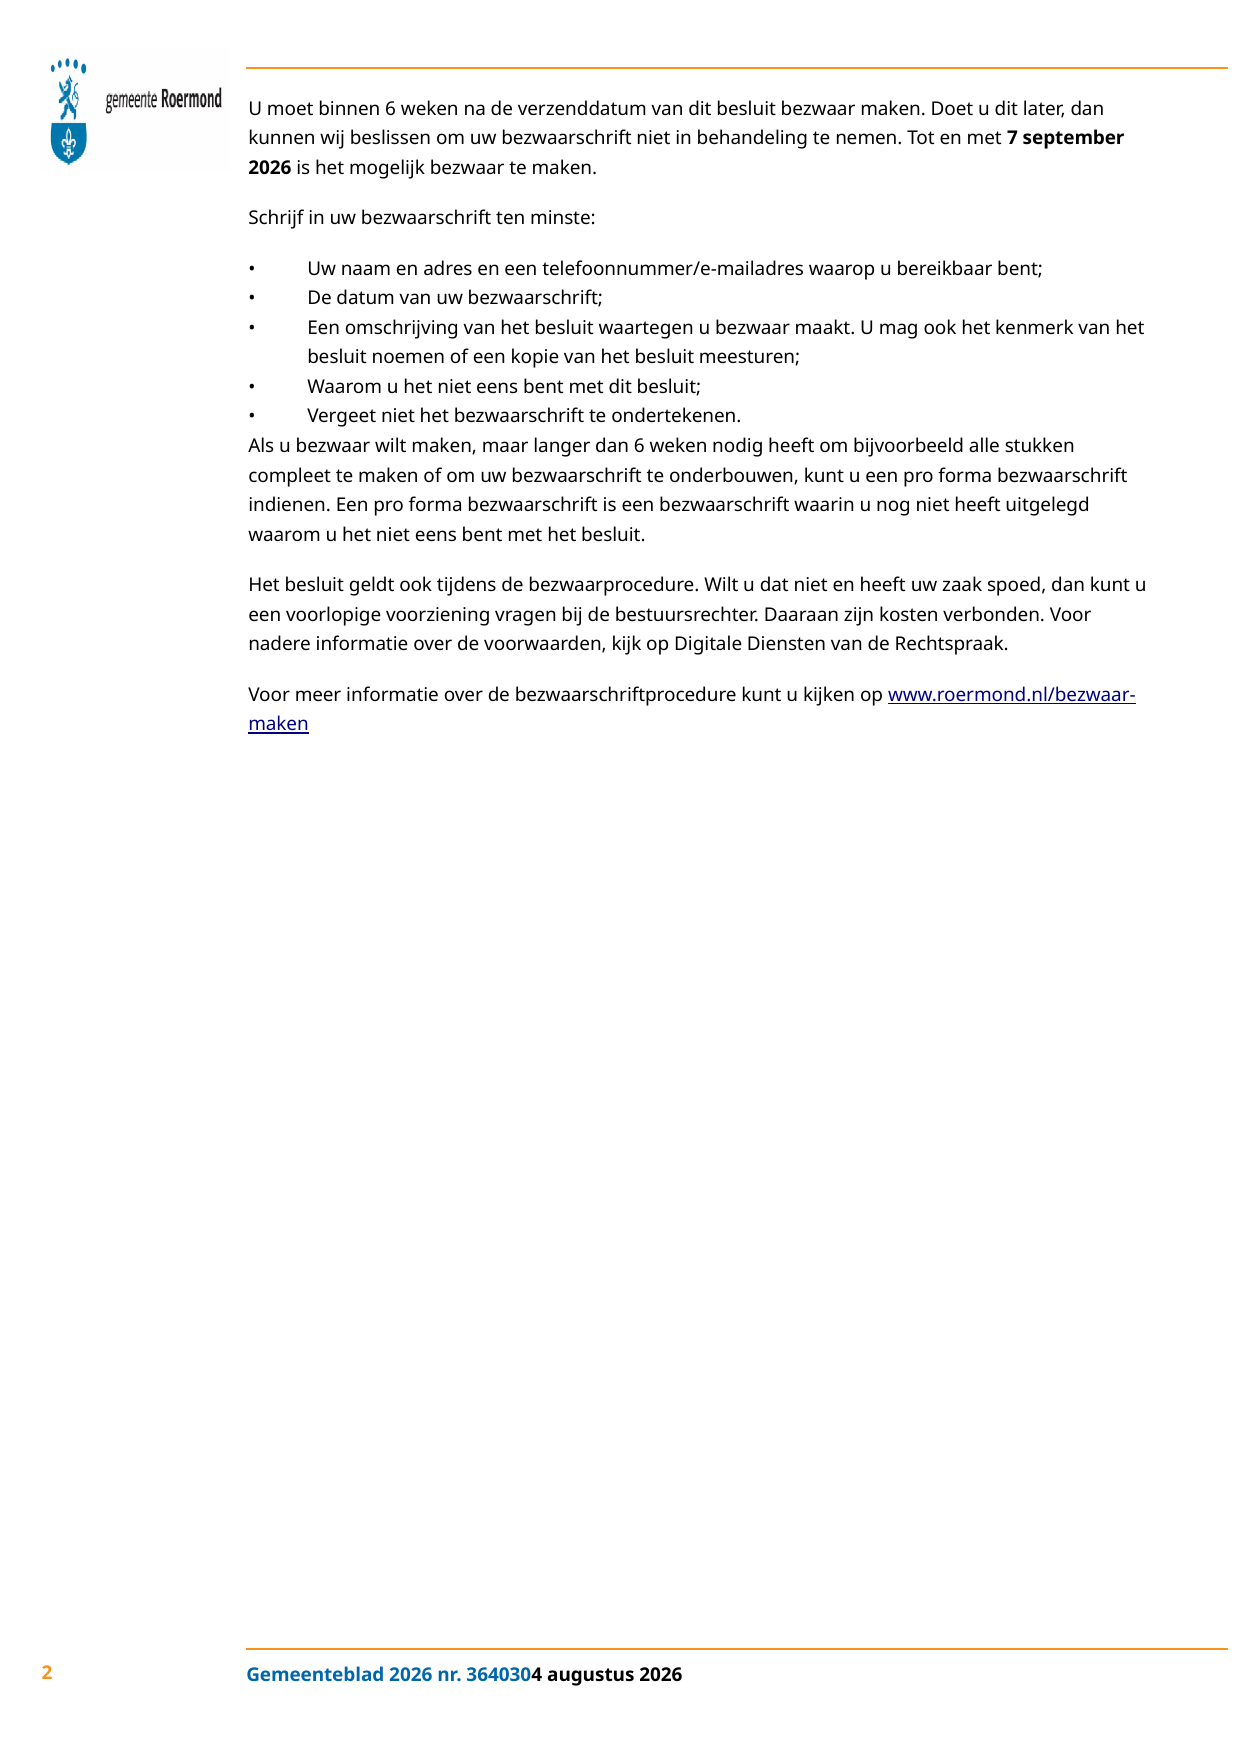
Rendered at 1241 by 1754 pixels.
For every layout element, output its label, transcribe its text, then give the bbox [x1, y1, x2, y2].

list Vergeet niet het bezwaarschrift te ondertekenen. [248, 403, 1152, 428]
text Als u bezwaar wilt maken, maar langer dan 6 weken nodig heeft om bijvoorbeeld alle stukken compleet te maken of om uw bezwaarschrift te onderbouwen, kunt u een pro forma bezwaarschrift indienen. Een pro forma bezwaarschrift is een bezwaarschrift waarin u nog niet heeft uitgelegd waarom u het niet eens bent met het besluit. [248, 432, 1152, 547]
list De datum van uw bezwaarschrift; [248, 284, 1152, 310]
text Schrijf in uw bezwaarschrift ten minste: [248, 204, 1152, 230]
text Het besluit geldt ook tijdens de bezwaarprocedure. Wilt u dat niet en heeft uw zaak spoed, dan kunt u een voorlopige voorziening vragen bij de bestuursrechter. Daaraan zijn kosten verbonden. Voor nadere informatie over de voorwaarden, kijk op Digitale Diensten van de Rechtspraak. [248, 571, 1152, 656]
list Uw naam en adres en een telefoonnummer/e-mailadres waarop u bereikbaar bent; [248, 255, 1152, 281]
list Een omschrijving van het besluit waartegen u bezwaar maakt. U mag ook het kenmerk van het besluit noemen of een kopie van het besluit meesturen; [248, 314, 1152, 369]
text U moet binnen 6 weken na de verzenddatum van dit besluit bezwaar maken. Doet u dit later, dan kunnen wij beslissen om uw bezwaarschrift niet in behandeling te nemen. Tot en met 7 september 2026 is het mogelijk bezwaar te maken. [248, 95, 1152, 180]
picture [41, 47, 231, 172]
list Waarom u het niet eens bent met dit besluit; [248, 373, 1152, 399]
text Voor meer informatie over de bezwaarschriftprocedure kunt u kijken op www.roermond.nl/bezwaar-maken [248, 681, 1152, 736]
